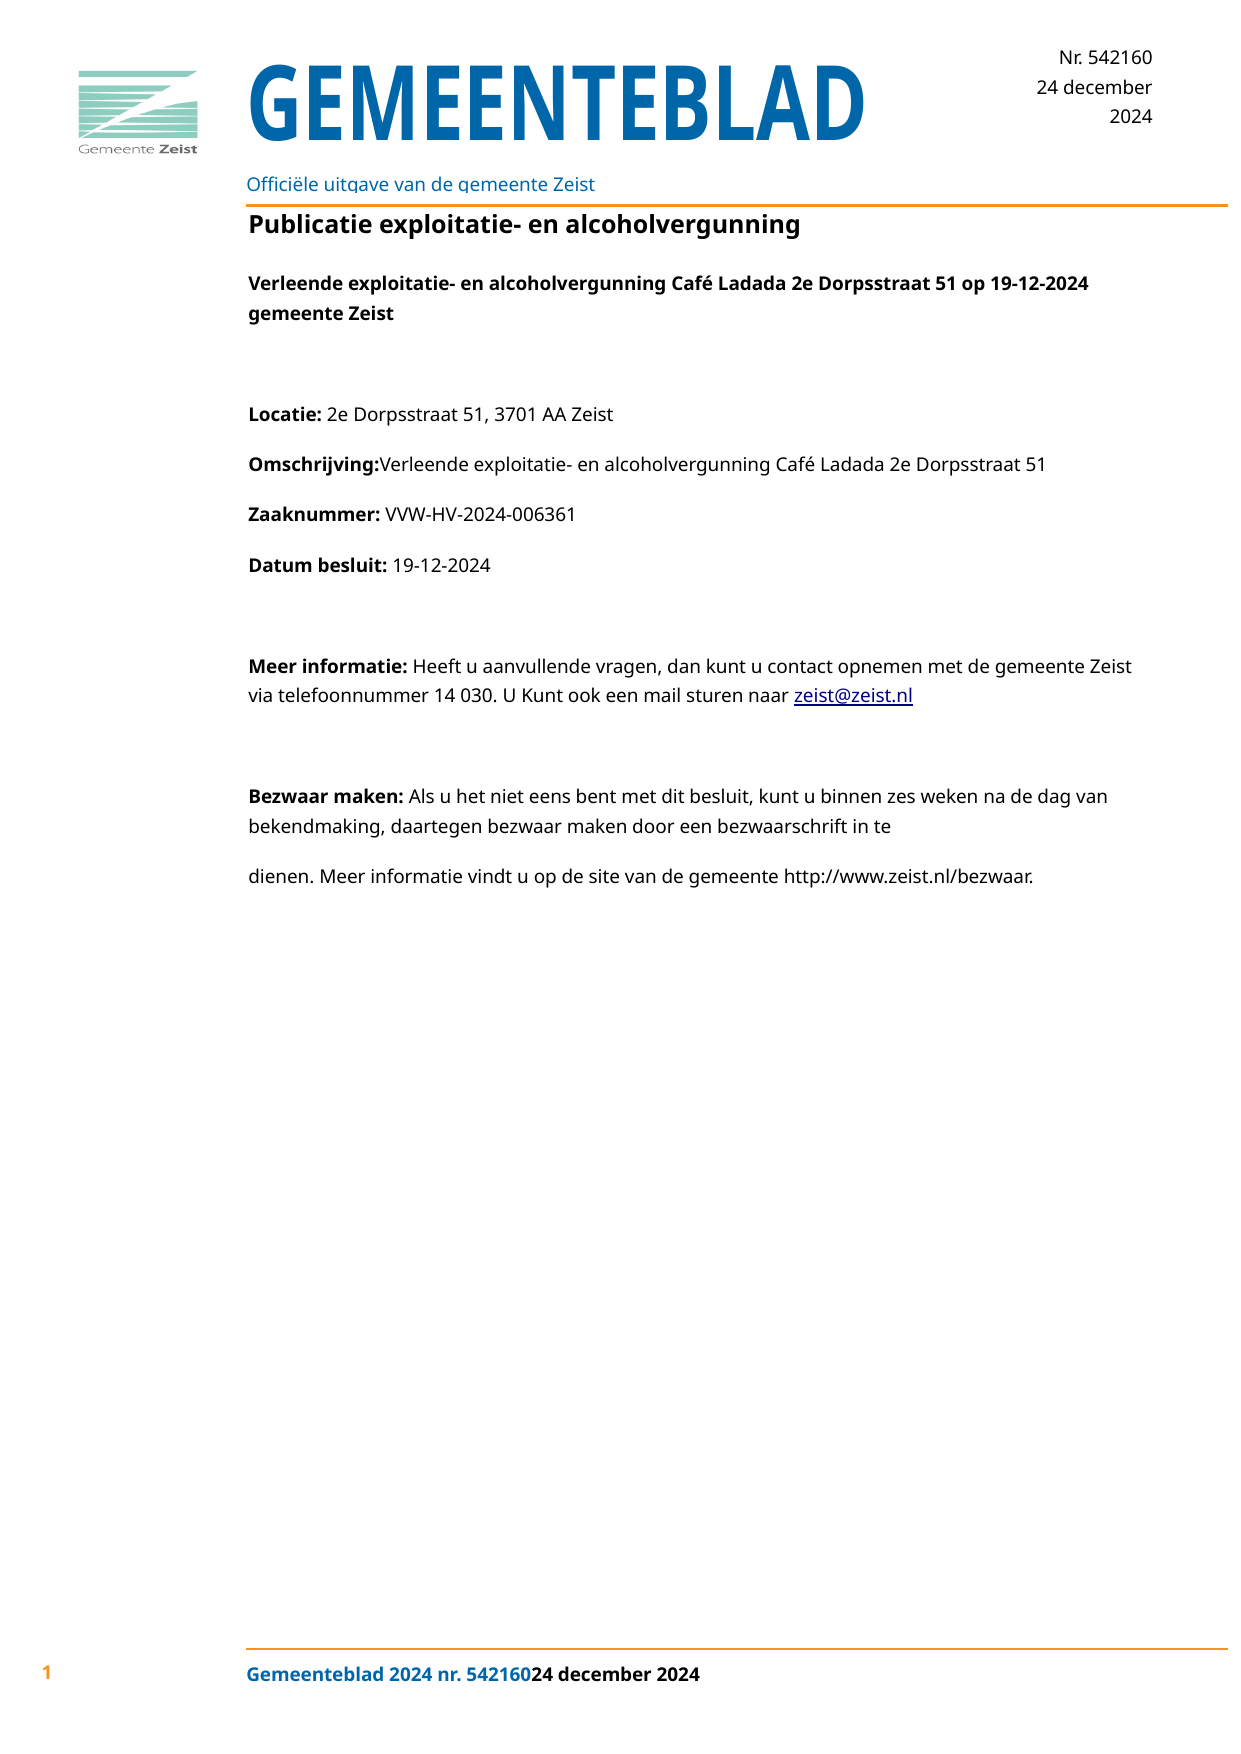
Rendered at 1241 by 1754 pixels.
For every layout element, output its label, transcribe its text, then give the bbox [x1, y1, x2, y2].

text Bezwaar maken: Als u het niet eens bent met dit besluit, kunt u binnen zes weken na de dag van bekendmaking, daartegen bezwaar maken door een bezwaarschrift in te [248, 783, 1152, 838]
text Datum besluit: 19-12-2024 [248, 552, 1152, 578]
text Meer informatie: Heeft u aanvullende vragen, dan kunt u contact opnemen met de gemeente Zeist via telefoonnummer 14 030. U Kunt ook een mail sturen naar zeist@zeist.nl [248, 653, 1152, 708]
text Verleende exploitatie- en alcoholvergunning Café Ladada 2e Dorpsstraat 51 op 19-12-2024 gemeente Zeist [248, 270, 1152, 326]
text Publicatie exploitatie- en alcoholvergunning [248, 207, 1152, 241]
text dienen. Meer informatie vindt u op de site van de gemeente http://www.zeist.nl/bezwaar. [248, 863, 1152, 889]
picture [41, 47, 231, 172]
text Zaaknummer: VVW-HV-2024-006361 [248, 502, 1152, 527]
text Locatie: 2e Dorpsstraat 51, 3701 AA Zeist [248, 401, 1152, 426]
text Omschrijving:Verleende exploitatie- en alcoholvergunning Café Ladada 2e Dorpsstraat 51 [248, 451, 1152, 477]
